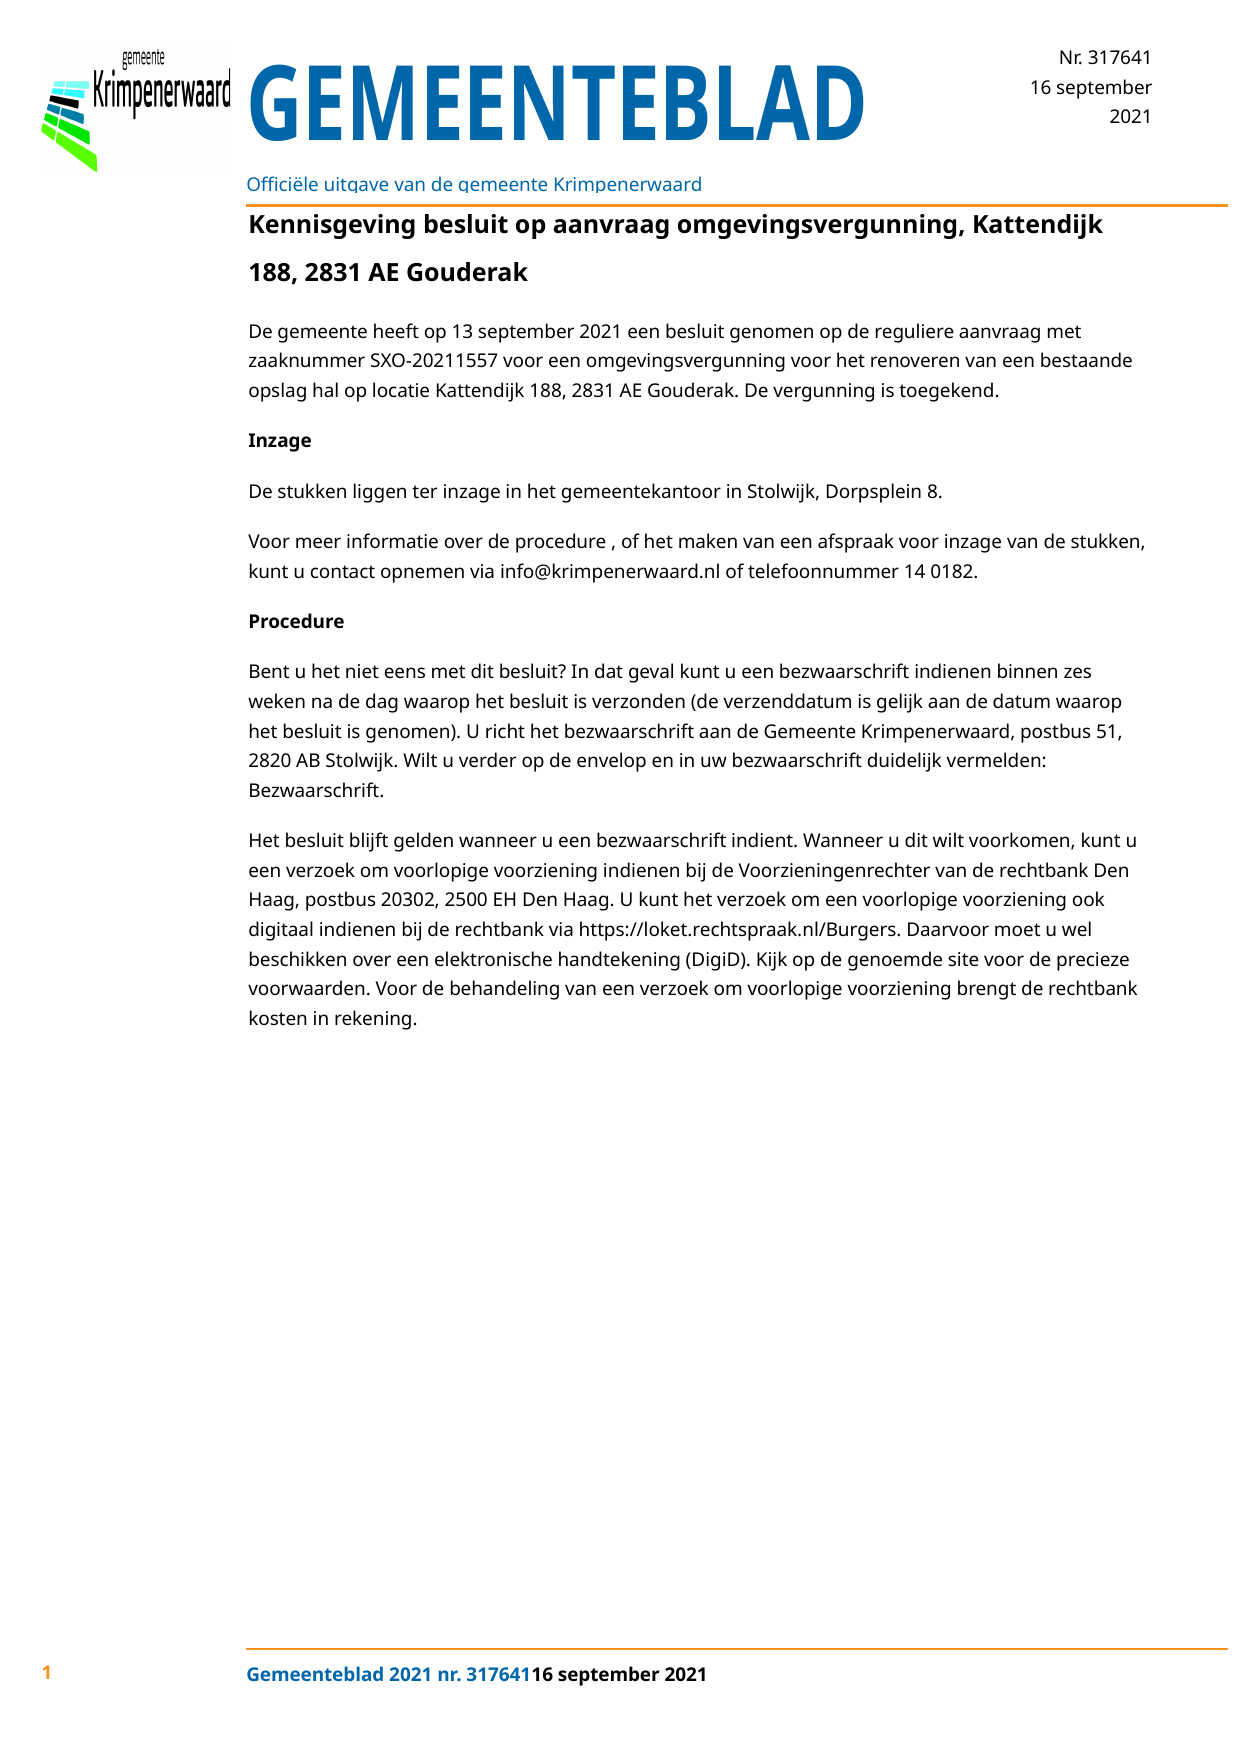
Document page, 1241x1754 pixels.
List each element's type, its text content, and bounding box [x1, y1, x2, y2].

text Procedure [248, 608, 1152, 634]
text De gemeente heeft op 13 september 2021 een besluit genomen op de reguliere aanvraag met zaaknummer SXO-20211557 voor een omgevingsvergunning voor het renoveren van een bestaande opslag hal op locatie Kattendijk 188, 2831 AE Gouderak. De vergunning is toegekend. [248, 318, 1152, 403]
text Het besluit blijft gelden wanneer u een bezwaarschrift indient. Wanneer u dit wilt voorkomen, kunt u een verzoek om voorlopige voorziening indienen bij de Voorzieningenrechter van de rechtbank Den Haag, postbus 20302, 2500 EH Den Haag. U kunt het verzoek om een voorlopige voorziening ook digitaal indienen bij de rechtbank via https://loket.rechtspraak.nl/Burgers. Daarvoor moet u wel beschikken over een elektronische handtekening (DigiD). Kijk op de genoemde site voor de precieze voorwaarden. Voor de behandeling van een verzoek om voorlopige voorziening brengt de rechtbank kosten in rekening. [248, 827, 1152, 1031]
text Inzage [248, 427, 1152, 453]
picture [41, 47, 231, 172]
text Voor meer informatie over de procedure , of het maken van een afspraak voor inzage van de stukken, kunt u contact opnemen via info@krimpenerwaard.nl of telefoonnummer 14 0182. [248, 528, 1152, 584]
text De stukken liggen ter inzage in het gemeentekantoor in Stolwijk, Dorpsplein 8. [248, 478, 1152, 504]
text Bent u het niet eens met dit besluit? In dat geval kunt u een bezwaarschrift indienen binnen zes weken na de dag waarop het besluit is verzonden (de verzenddatum is gelijk aan de datum waarop het besluit is genomen). U richt het bezwaarschrift aan de Gemeente Krimpenerwaard, postbus 51, 2820 AB Stolwijk. Wilt u verder op de envelop en in uw bezwaarschrift duidelijk vermelden: Bezwaarschrift. [248, 659, 1152, 803]
text Kennisgeving besluit op aanvraag omgevingsvergunning, Kattendijk 188, 2831 AE Gouderak [248, 207, 1152, 288]
